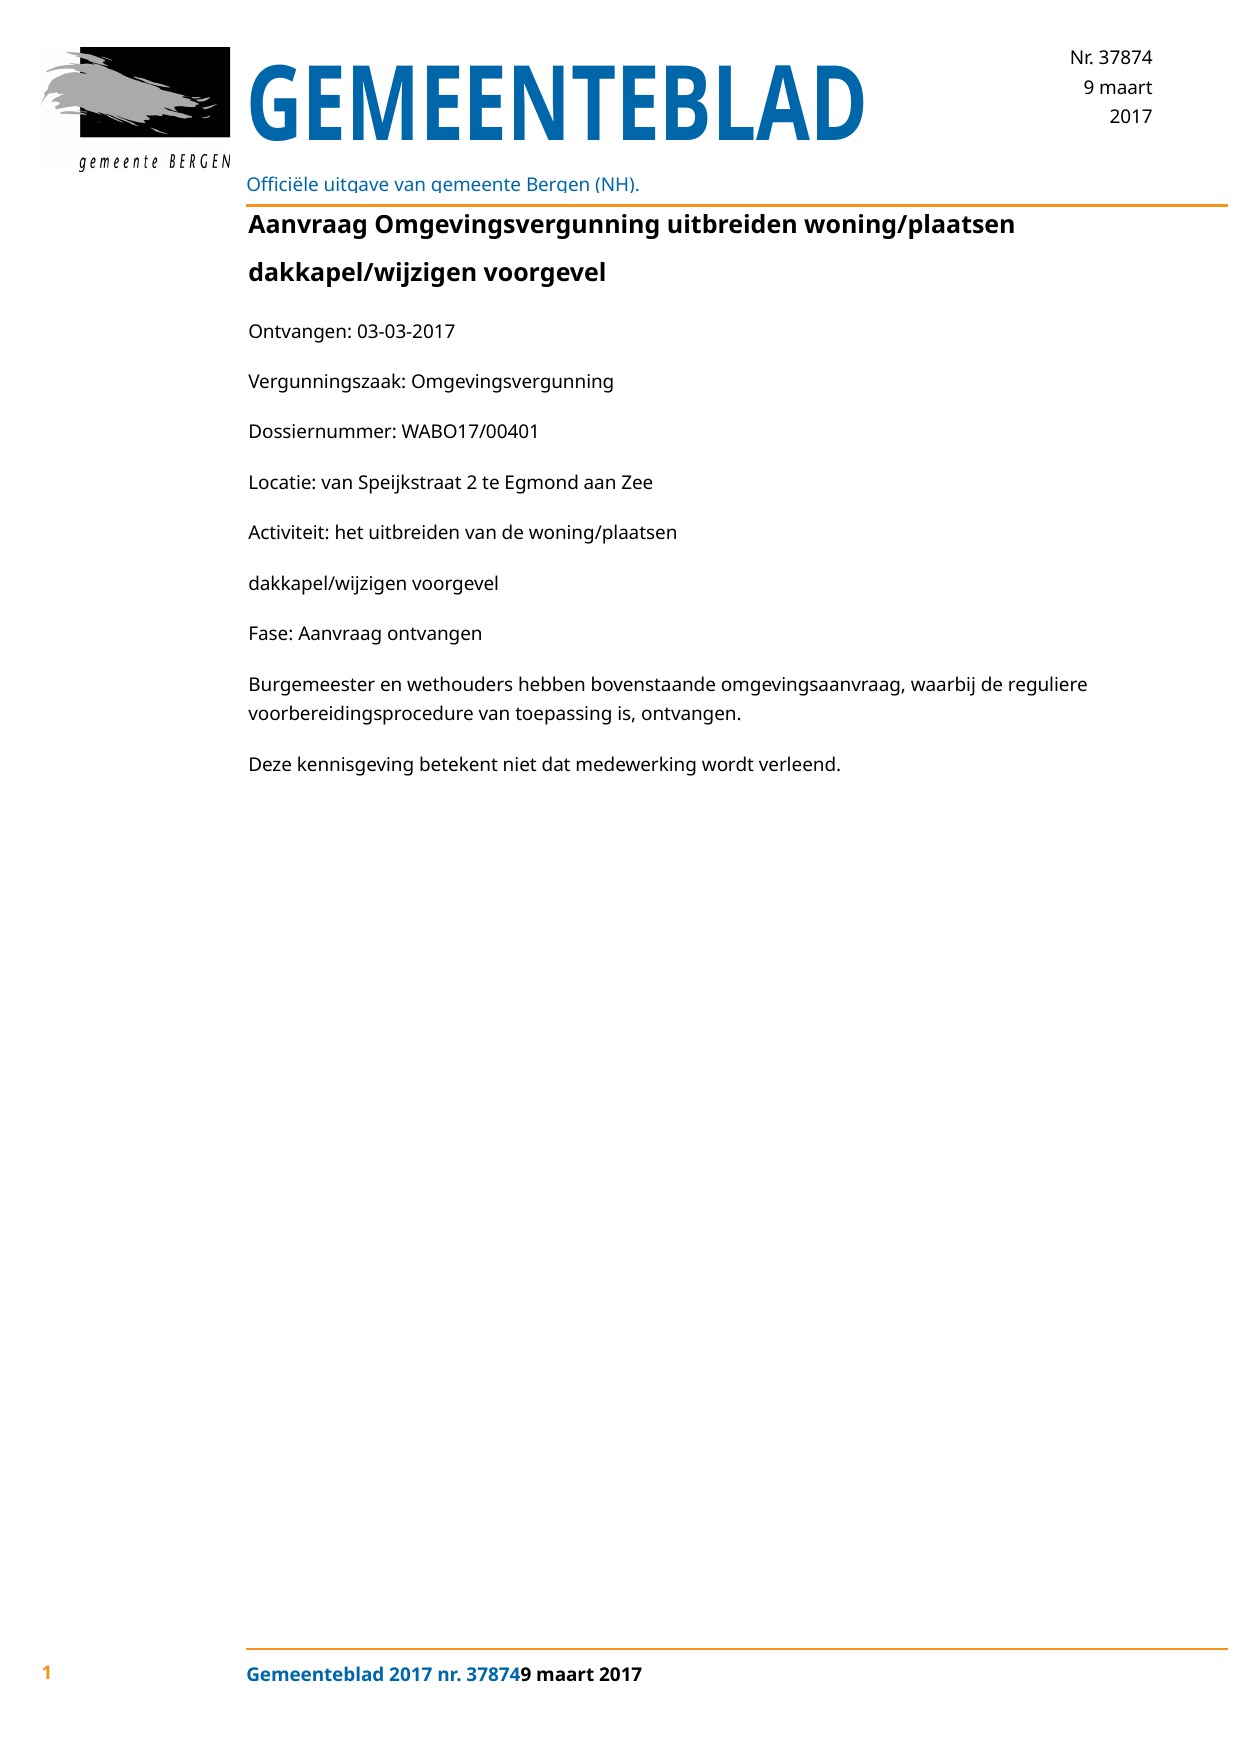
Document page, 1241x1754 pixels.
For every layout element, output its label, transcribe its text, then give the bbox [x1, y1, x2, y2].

text Aanvraag Omgevingsvergunning uitbreiden woning/plaatsen dakkapel/wijzigen voorgevel [248, 207, 1152, 288]
text Burgemeester en wethouders hebben bovenstaande omgevingsaanvraag, waarbij de reguliere voorbereidingsprocedure van toepassing is, ontvangen. [248, 671, 1152, 726]
text dakkapel/wijzigen voorgevel [248, 570, 1152, 596]
text Ontvangen: 03-03-2017 [248, 318, 1152, 344]
text Activiteit: het uitbreiden van de woning/plaatsen [248, 519, 1152, 545]
text Dossiernummer: WABO17/00401 [248, 419, 1152, 444]
text Locatie: van Speijkstraat 2 te Egmond aan Zee [248, 469, 1152, 495]
picture [41, 47, 231, 172]
text Vergunningszaak: Omgevingsvergunning [248, 368, 1152, 394]
text Deze kennisgeving betekent niet dat medewerking wordt verleend. [248, 751, 1152, 777]
text Fase: Aanvraag ontvangen [248, 620, 1152, 646]
